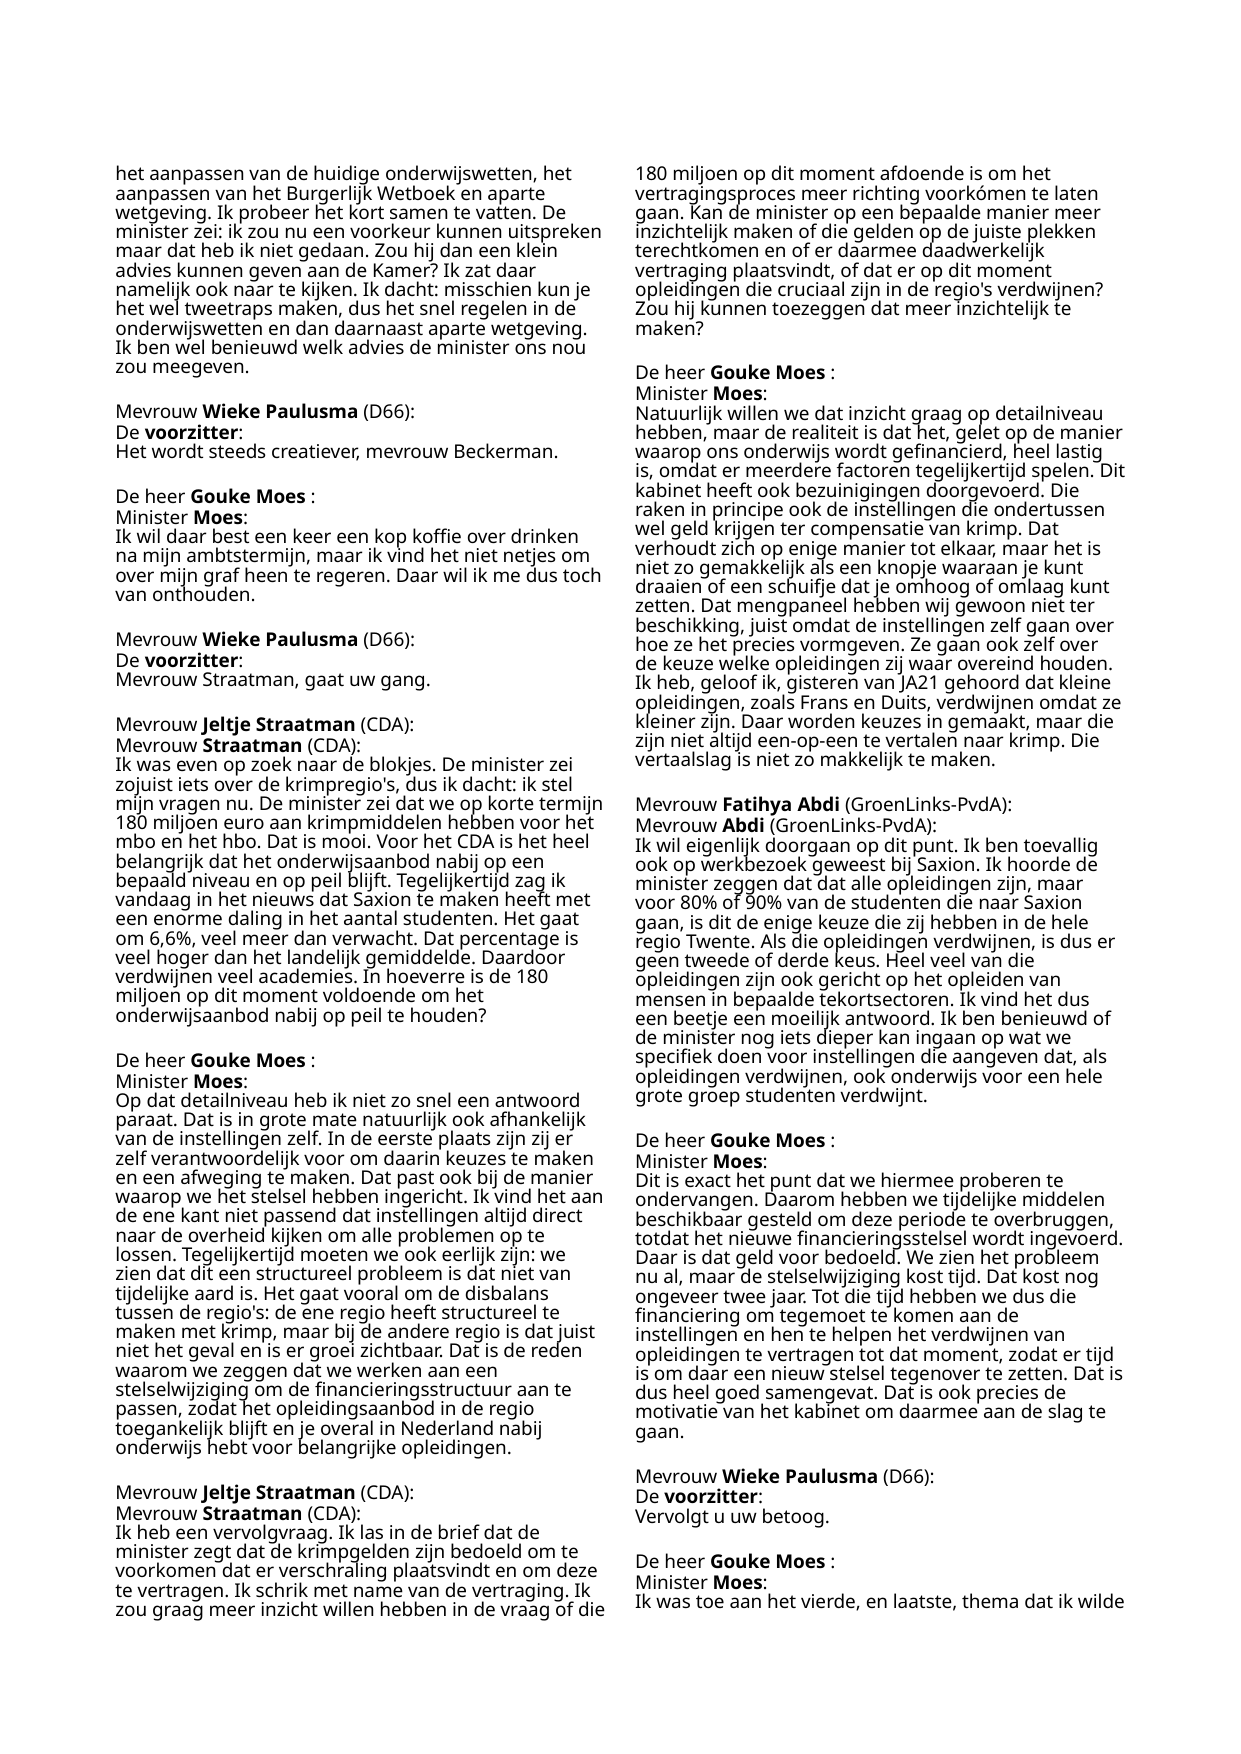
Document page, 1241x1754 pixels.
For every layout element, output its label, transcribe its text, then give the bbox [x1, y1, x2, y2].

text Natuurlijk willen we dat inzicht graag op detailniveau hebben, maar de realiteit is dat het, gelet op de manier waarop ons onderwijs wordt gefinancierd, heel lastig is, omdat er meerdere factoren tegelijkertijd spelen. Dit kabinet heeft ook bezuinigingen doorgevoerd. Die raken in principe ook de instellingen die ondertussen wel geld krijgen ter compensatie van krimp. Dat verhoudt zich op enige manier tot elkaar, maar het is niet zo gemakkelijk als een knopje waaraan je kunt draaien of een schuifje dat je omhoog of omlaag kunt zetten. Dat mengpaneel hebben wij gewoon niet ter beschikking, juist omdat de instellingen zelf gaan over hoe ze het precies vormgeven. Ze gaan ook zelf over de keuze welke opleidingen zij waar overeind houden. Ik heb, geloof ik, gisteren van JA21 gehoord dat kleine opleidingen, zoals Frans en Duits, verdwijnen omdat ze kleiner zijn. Daar worden keuzes in gemaakt, maar die zijn niet altijd een-op-een te vertalen naar krimp. Die vertaalslag is niet zo makkelijk te maken. [635, 404, 1125, 771]
text Mevrouw Wieke Paulusma (D66): [115, 626, 605, 652]
text Mevrouw Straatman (CDA): [115, 737, 605, 756]
text het aanpassen van de huidige onderwijswetten, het aanpassen van het Burgerlijk Wetboek en aparte wetgeving. Ik probeer het kort samen te vatten. De minister zei: ik zou nu een voorkeur kunnen uitspreken maar dat heb ik niet gedaan. Zou hij dan een klein advies kunnen geven aan de Kamer? Ik zat daar namelijk ook naar te kijken. Ik dacht: misschien kun je het wel tweetraps maken, dus het snel regelen in de onderwijswetten en dan daarnaast aparte wetgeving. Ik ben wel benieuwd welk advies de minister ons nou zou meegeven. [115, 165, 605, 377]
text De heer Gouke Moes : [635, 1548, 1125, 1574]
text Mevrouw Straatman, gaat uw gang. [115, 671, 605, 690]
text De voorzitter: [115, 424, 605, 443]
text Ik heb een vervolgvraag. Ik las in de brief dat de minister zegt dat de krimpgelden zijn bedoeld om te voorkomen dat er verschraling plaatsvindt en om deze te vertragen. Ik schrik met name van de vertraging. Ik zou graag meer inzicht willen hebben in de vraag of die [115, 1524, 605, 1620]
text Ik was even op zoek naar de blokjes. De minister zei zojuist iets over de krimpregio's, dus ik dacht: ik stel mijn vragen nu. De minister zei dat we op korte termijn 180 miljoen euro aan krimpmiddelen hebben voor het mbo en het hbo. Dat is mooi. Voor het CDA is het heel belangrijk dat het onderwijsaanbod nabij op een bepaald niveau en op peil blijft. Tegelijkertijd zag ik vandaag in het nieuws dat Saxion te maken heeft met een enorme daling in het aantal studenten. Het gaat om 6,6%, veel meer dan verwacht. Dat percentage is veel hoger dan het landelijk gemiddelde. Daardoor verdwijnen veel academies. In hoeverre is de 180 miljoen op dit moment voldoende om het onderwijsaanbod nabij op peil te houden? [115, 756, 605, 1026]
text Mevrouw Abdi (GroenLinks-PvdA): [635, 817, 1125, 837]
text De heer Gouke Moes : [635, 359, 1125, 385]
text Mevrouw Wieke Paulusma (D66): [635, 1463, 1125, 1488]
text Minister Moes: [115, 1073, 605, 1092]
text Dit is exact het punt dat we hiermee proberen te ondervangen. Daarom hebben we tijdelijke middelen beschikbaar gesteld om deze periode te overbruggen, totdat het nieuwe financieringsstelsel wordt ingevoerd. Daar is dat geld voor bedoeld. We zien het probleem nu al, maar de stelselwijziging kost tijd. Dat kost nog ongeveer twee jaar. Tot die tijd hebben we dus die financiering om tegemoet te komen aan de instellingen en hen te helpen het verdwijnen van opleidingen te vertragen tot dat moment, zodat er tijd is om daar een nieuw stelsel tegenover te zetten. Dat is dus heel goed samengevat. Dat is ook precies de motivatie van het kabinet om daarmee aan de slag te gaan. [635, 1172, 1125, 1442]
text Mevrouw Jeltje Straatman (CDA): [115, 711, 605, 737]
text Mevrouw Fatihya Abdi (GroenLinks-PvdA): [635, 792, 1125, 817]
text De heer Gouke Moes : [115, 1047, 605, 1073]
text Minister Moes: [115, 509, 605, 528]
text Mevrouw Straatman (CDA): [115, 1504, 605, 1524]
text Mevrouw Jeltje Straatman (CDA): [115, 1479, 605, 1504]
text Mevrouw Wieke Paulusma (D66): [115, 398, 605, 424]
text De voorzitter: [635, 1488, 1125, 1508]
text Minister Moes: [635, 385, 1125, 404]
text Minister Moes: [635, 1153, 1125, 1172]
text De voorzitter: [115, 652, 605, 671]
text Ik was toe aan het vierde, en laatste, thema dat ik wilde [635, 1593, 1125, 1612]
text Het wordt steeds creatiever, mevrouw Beckerman. [115, 443, 605, 462]
text Ik wil eigenlijk doorgaan op dit punt. Ik ben toevallig ook op werkbezoek geweest bij Saxion. Ik hoorde de minister zeggen dat dat alle opleidingen zijn, maar voor 80% of 90% van de studenten die naar Saxion gaan, is dit de enige keuze die zij hebben in de hele regio Twente. Als die opleidingen verdwijnen, is dus er geen tweede of derde keus. Heel veel van die opleidingen zijn ook gericht op het opleiden van mensen in bepaalde tekortsectoren. Ik vind het dus een beetje een moeilijk antwoord. Ik ben benieuwd of de minister nog iets dieper kan ingaan op wat we specifiek doen voor instellingen die aangeven dat, als opleidingen verdwijnen, ook onderwijs voor een hele grote groep studenten verdwijnt. [635, 837, 1125, 1106]
text De heer Gouke Moes : [635, 1127, 1125, 1153]
text Minister Moes: [635, 1574, 1125, 1593]
text Op dat detailniveau heb ik niet zo snel een antwoord paraat. Dat is in grote mate natuurlijk ook afhankelijk van de instellingen zelf. In de eerste plaats zijn zij er zelf verantwoordelijk voor om daarin keuzes te maken en een afweging te maken. Dat past ook bij de manier waarop we het stelsel hebben ingericht. Ik vind het aan de ene kant niet passend dat instellingen altijd direct naar de overheid kijken om alle problemen op te lossen. Tegelijkertijd moeten we ook eerlijk zijn: we zien dat dit een structureel probleem is dat niet van tijdelijke aard is. Het gaat vooral om de disbalans tussen de regio's: de ene regio heeft structureel te maken met krimp, maar bij de andere regio is dat juist niet het geval en is er groei zichtbaar. Dat is de reden waarom we zeggen dat we werken aan een stelselwijziging om de financieringsstructuur aan te passen, zodat het opleidingsaanbod in de regio toegankelijk blijft en je overal in Nederland nabij onderwijs hebt voor belangrijke opleidingen. [115, 1092, 605, 1458]
text Vervolgt u uw betoog. [635, 1508, 1125, 1527]
text Ik wil daar best een keer een kop koffie over drinken na mijn ambtstermijn, maar ik vind het niet netjes om over mijn graf heen te regeren. Daar wil ik me dus toch van onthouden. [115, 528, 605, 605]
text De heer Gouke Moes : [115, 483, 605, 509]
text 180 miljoen op dit moment afdoende is om het vertragingsproces meer richting voorkómen te laten gaan. Kan de minister op een bepaalde manier meer inzichtelijk maken of die gelden op de juiste plekken terechtkomen en of er daarmee daadwerkelijk vertraging plaatsvindt, of dat er op dit moment opleidingen die cruciaal zijn in de regio's verdwijnen? Zou hij kunnen toezeggen dat meer inzichtelijk te maken? [635, 165, 1125, 339]
